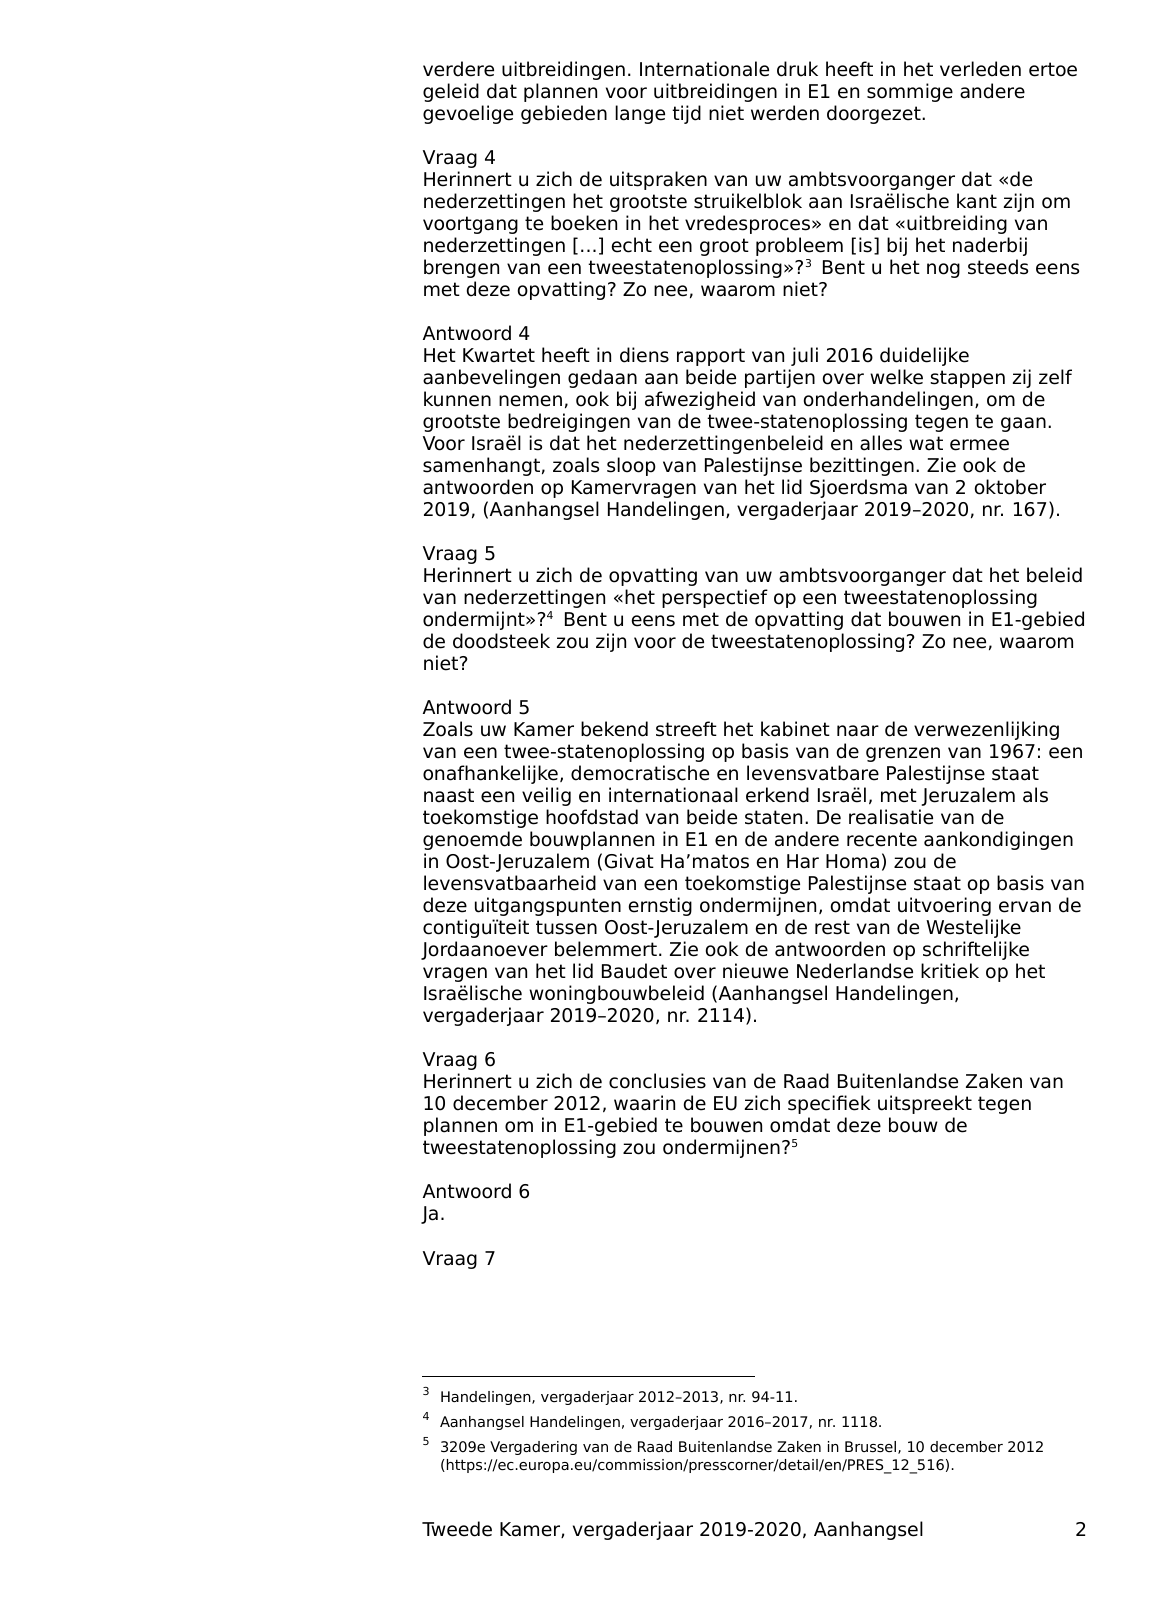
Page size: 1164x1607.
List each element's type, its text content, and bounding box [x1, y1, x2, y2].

text 3209e Vergadering van de Raad Buitenlandse Zaken in Brussel, 10 december 2012 (https://ec.europa.eu/commission/presscorner/detail/en/PRES_12_516). [422, 1435, 1087, 1474]
text Vraag 7 [422, 1247, 1087, 1269]
text Herinnert u zich de conclusies van de Raad Buitenlandse Zaken van 10 december 2012, waarin de EU zich specifiek uitspreekt tegen plannen om in E1-gebied te bouwen omdat deze bouw de tweestatenoplossing zou ondermijnen? [422, 1071, 1087, 1159]
text Zoals uw Kamer bekend streeft het kabinet naar de verwezenlijking van een twee-statenoplossing op basis van de grenzen van 1967: een onafhankelijke, democratische en levensvatbare Palestijnse staat naast een veilig en internationaal erkend Israël, met Jeruzalem als toekomstige hoofdstad van beide staten. De realisatie van de genoemde bouwplannen in E1 en de andere recente aankondigingen in Oost-Jeruzalem (Givat Ha’matos en Har Homa) zou de levensvatbaarheid van een toekomstige Palestijnse staat op basis van deze uitgangspunten ernstig ondermijnen, omdat uitvoering ervan de contiguïteit tussen Oost-Jeruzalem en de rest van de Westelijke Jordaanoever belemmert. Zie ook de antwoorden op schriftelijke vragen van het lid Baudet over nieuwe Nederlandse kritiek op het Israëlische woningbouwbeleid (Aanhangsel Handelingen, vergaderjaar 2019–2020, nr. 2114). [422, 719, 1087, 1027]
text Antwoord 6 [422, 1181, 1087, 1203]
text verdere uitbreidingen. Internationale druk heeft in het verleden ertoe geleid dat plannen voor uitbreidingen in E1 en sommige andere gevoelige gebieden lange tijd niet werden doorgezet. [422, 59, 1087, 125]
text Antwoord 5 [422, 697, 1087, 719]
text Vraag 4 [422, 147, 1087, 169]
text Ja. [422, 1203, 1087, 1225]
text Herinnert u zich de opvatting van uw ambtsvoorganger dat het beleid van nederzettingen «het perspectief op een tweestatenoplossing ondermijnt»? Bent u eens met de opvatting dat bouwen in E1-gebied de doodsteek zou zijn voor de tweestatenoplossing? Zo nee, waarom niet? [422, 565, 1087, 675]
text Handelingen, vergaderjaar 2012–2013, nr. 94-11. [422, 1385, 1087, 1407]
text Antwoord 4 [422, 323, 1087, 345]
text Het Kwartet heeft in diens rapport van juli 2016 duidelijke aanbevelingen gedaan aan beide partijen over welke stappen zij zelf kunnen nemen, ook bij afwezigheid van onderhandelingen, om de grootste bedreigingen van de twee-statenoplossing tegen te gaan. Voor Israël is dat het nederzettingenbeleid en alles wat ermee samenhangt, zoals sloop van Palestijnse bezittingen. Zie ook de antwoorden op Kamervragen van het lid Sjoerdsma van 2 oktober 2019, (Aanhangsel Handelingen, vergaderjaar 2019–2020, nr. 167). [422, 345, 1087, 521]
text Vraag 6 [422, 1049, 1087, 1071]
text Vraag 5 [422, 543, 1087, 565]
text Aanhangsel Handelingen, vergaderjaar 2016–2017, nr. 1118. [422, 1410, 1087, 1432]
text Herinnert u zich de uitspraken van uw ambtsvoorganger dat «de nederzettingen het grootste struikelblok aan Israëlische kant zijn om voortgang te boeken in het vredesproces» en dat «uitbreiding van nederzettingen [...] echt een groot probleem [is] bij het naderbij brengen van een tweestatenoplossing»? Bent u het nog steeds eens met deze opvatting? Zo nee, waarom niet? [422, 169, 1087, 301]
